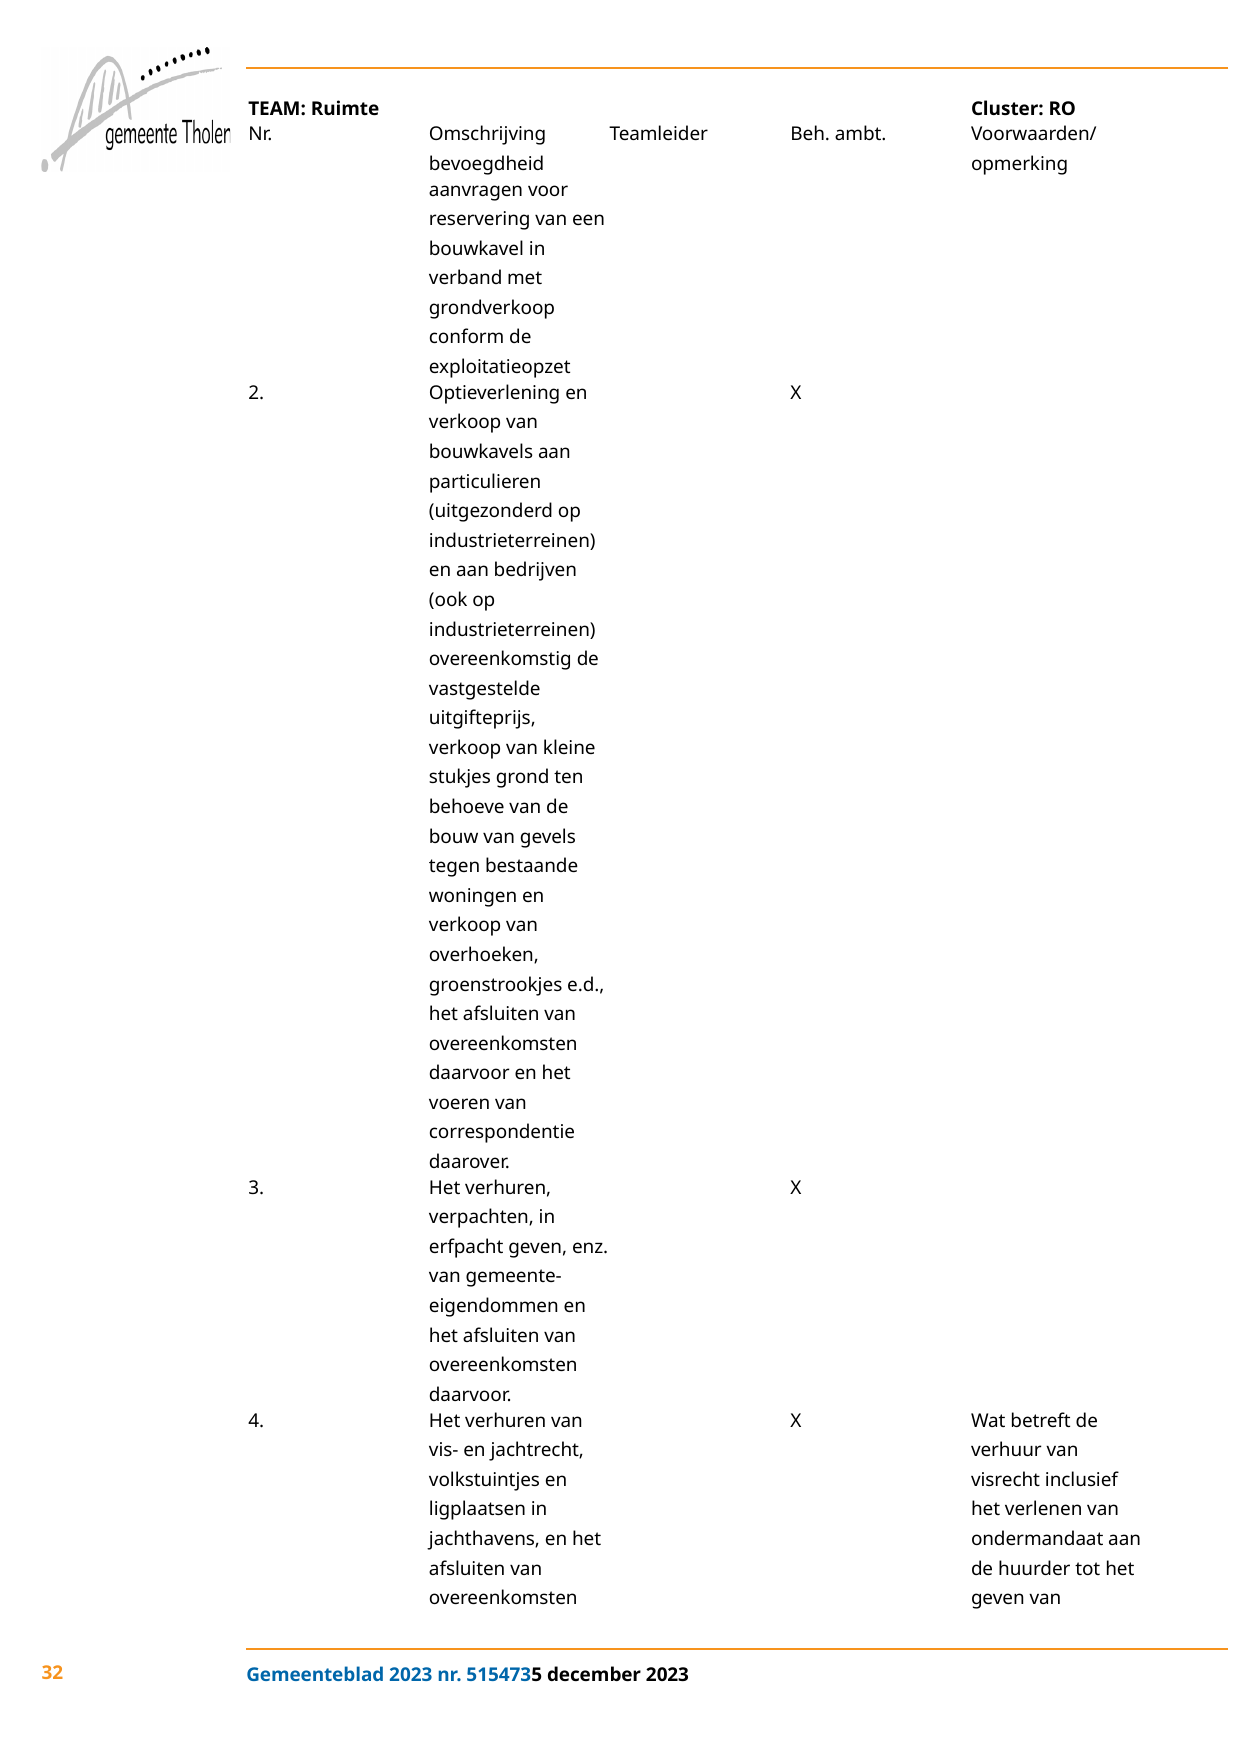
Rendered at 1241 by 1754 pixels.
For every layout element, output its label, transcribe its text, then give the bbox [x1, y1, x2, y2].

table_cell Teamleider [609, 121, 790, 176]
table_cell [609, 1407, 790, 1610]
table_cell Voorwaarden/opmerking [971, 121, 1152, 176]
table_cell Beh. ambt. [790, 121, 971, 176]
table_cell [790, 176, 971, 379]
table_cell X [790, 1174, 971, 1407]
table_header Cluster: RO [971, 95, 1152, 121]
picture [41, 47, 231, 172]
table_cell Het verhuren, verpachten, in erfpacht geven, enz. van gemeente-eigendommen en het afsluiten van overeenkomsten daarvoor. [429, 1174, 609, 1407]
table_cell 4. [248, 1407, 429, 1610]
table_cell Optieverlening en verkoop van bouwkavels aan particulieren (uitgezonderd op industrieterreinen) en aan bedrijven (ook op industrieterreinen) overeenkomstig de vastgestelde uitgifteprijs, verkoop van kleine stukjes grond ten behoeve van de bouw van gevels tegen bestaande woningen en verkoop van overhoeken, groenstrookjes e.d., het afsluiten van overeenkomsten daarvoor en het voeren van correspondentie daarover. [429, 379, 609, 1174]
table_cell 2. [248, 379, 429, 1174]
table_cell [971, 379, 1152, 1174]
table_cell 3. [248, 1174, 429, 1407]
table_cell [609, 379, 790, 1174]
table_cell Nr. [248, 121, 429, 176]
table_cell [609, 176, 790, 379]
table_cell X [790, 379, 971, 1174]
table_cell [971, 1174, 1152, 1407]
table_cell Het verhuren van vis- en jachtrecht, volkstuintjes en ligplaatsen in jachthavens, en het afsluiten van overeenkomsten [429, 1407, 609, 1610]
table_cell X [790, 1407, 971, 1610]
table_cell [971, 176, 1152, 379]
table_cell [248, 176, 429, 379]
table_cell aanvragen voor reservering van een bouwkavel in verband met grondverkoop conform de exploitatieopzet [429, 176, 609, 379]
table_header TEAM: Ruimte [248, 95, 971, 121]
table_cell [609, 1174, 790, 1407]
table_cell Wat betreft de verhuur van visrecht inclusief het verlenen van ondermandaat aan de huurder tot het geven van [971, 1407, 1152, 1610]
table_cell Omschrijving bevoegdheid [429, 121, 609, 176]
